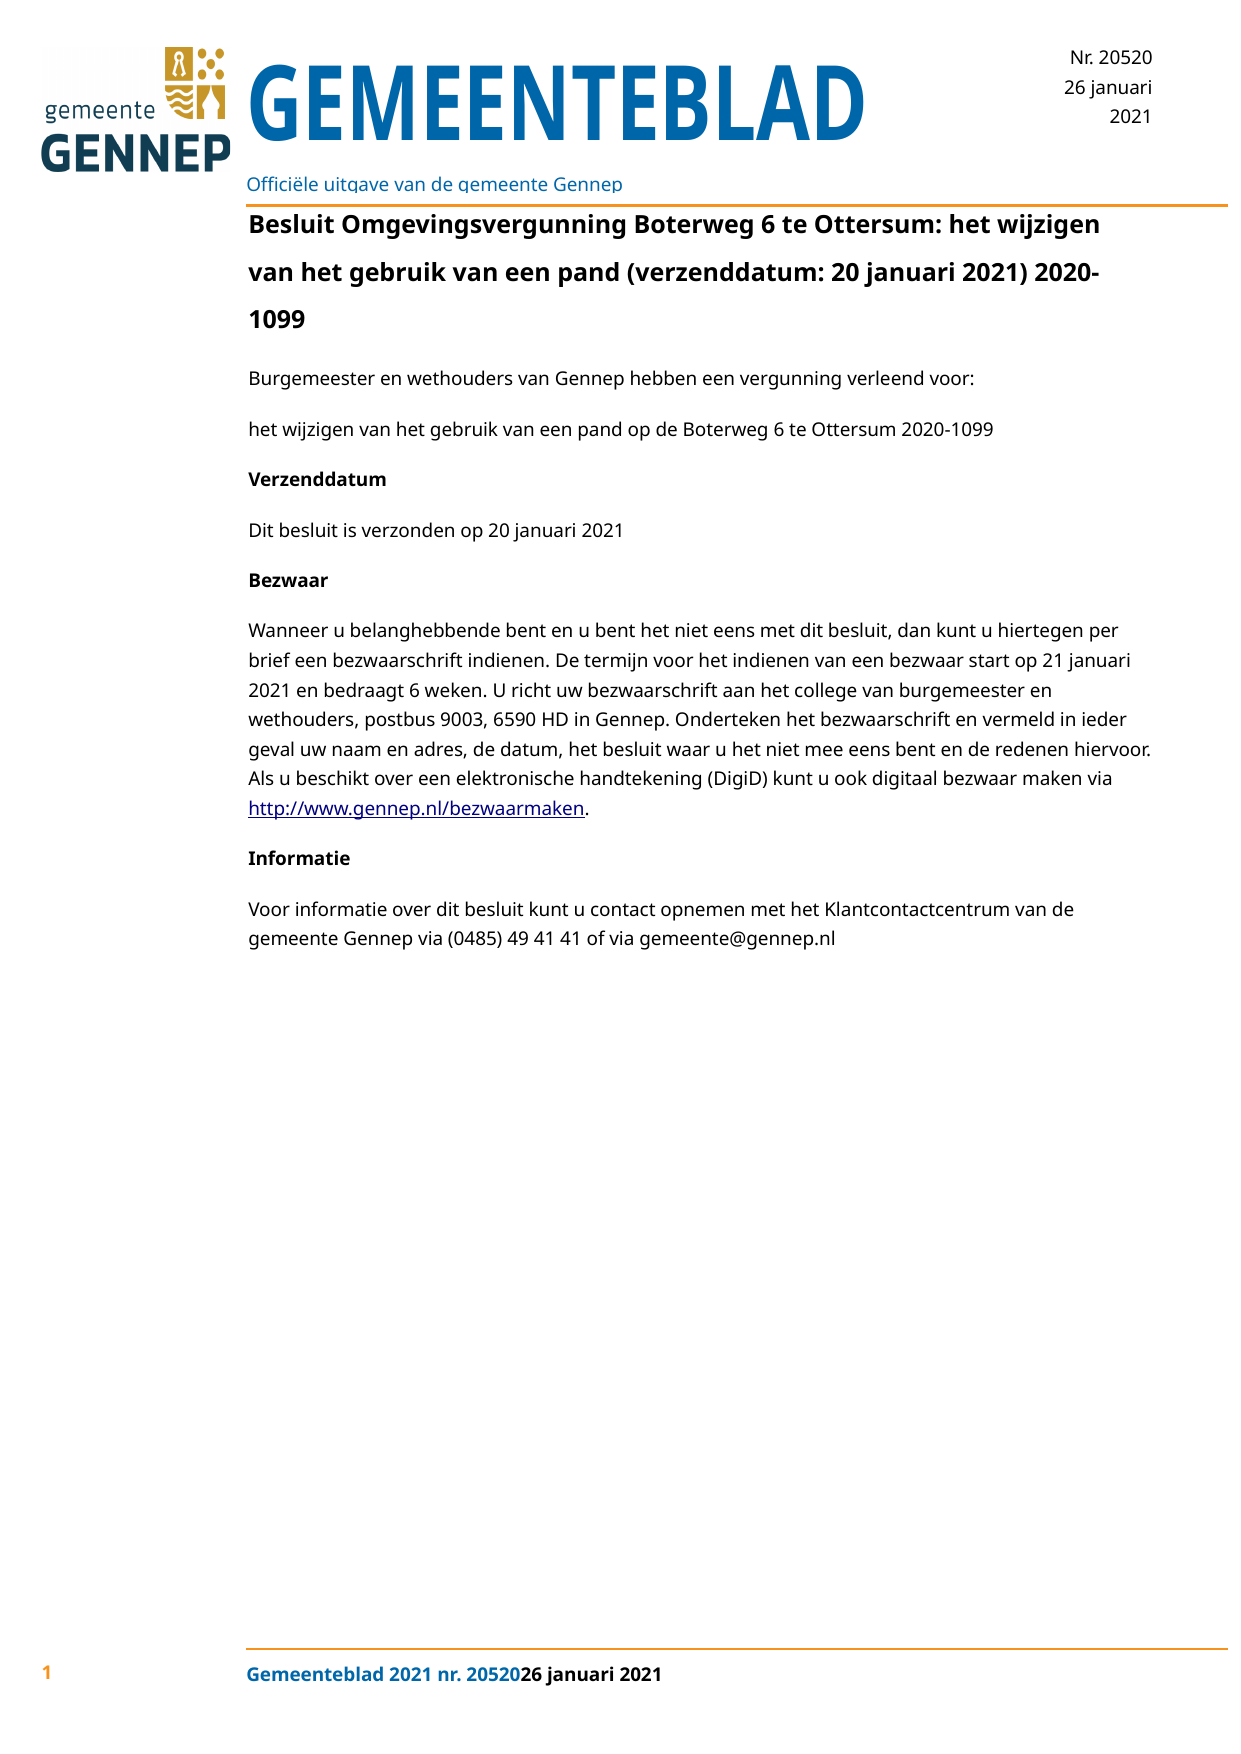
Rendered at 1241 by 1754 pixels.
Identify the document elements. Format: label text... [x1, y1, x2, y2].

text Burgemeester en wethouders van Gennep hebben een vergunning verleend voor: [248, 366, 1152, 391]
text Wanneer u belanghebbende bent en u bent het niet eens met dit besluit, dan kunt u hiertegen per brief een bezwaarschrift indienen. De termijn voor het indienen van een bezwaar start op 21 januari 2021 en bedraagt 6 weken. U richt uw bezwaarschrift aan het college van burgemeester en wethouders, postbus 9003, 6590 HD in Gennep. Onderteken het bezwaarschrift en vermeld in ieder geval uw naam en adres, de datum, het besluit waar u het niet mee eens bent en de redenen hiervoor. Als u beschikt over een elektronische handtekening (DigiD) kunt u ook digitaal bezwaar maken via http://www.gennep.nl/bezwaarmaken. [248, 618, 1152, 821]
text Besluit Omgevingsvergunning Boterweg 6 te Ottersum: het wijzigen van het gebruik van een pand (verzenddatum: 20 januari 2021) 2020-1099 [248, 207, 1152, 336]
text Verzenddatum [248, 466, 1152, 492]
text Voor informatie over dit besluit kunt u contact opnemen met het Klantcontactcentrum van de gemeente Gennep via (0485) 49 41 41 of via gemeente@gennep.nl [248, 896, 1152, 951]
text het wijzigen van het gebruik van een pand op de Boterweg 6 te Ottersum 2020-1099 [248, 416, 1152, 442]
text Bezwaar [248, 567, 1152, 593]
text Informatie [248, 846, 1152, 871]
picture [41, 47, 231, 172]
text Dit besluit is verzonden op 20 januari 2021 [248, 517, 1152, 542]
